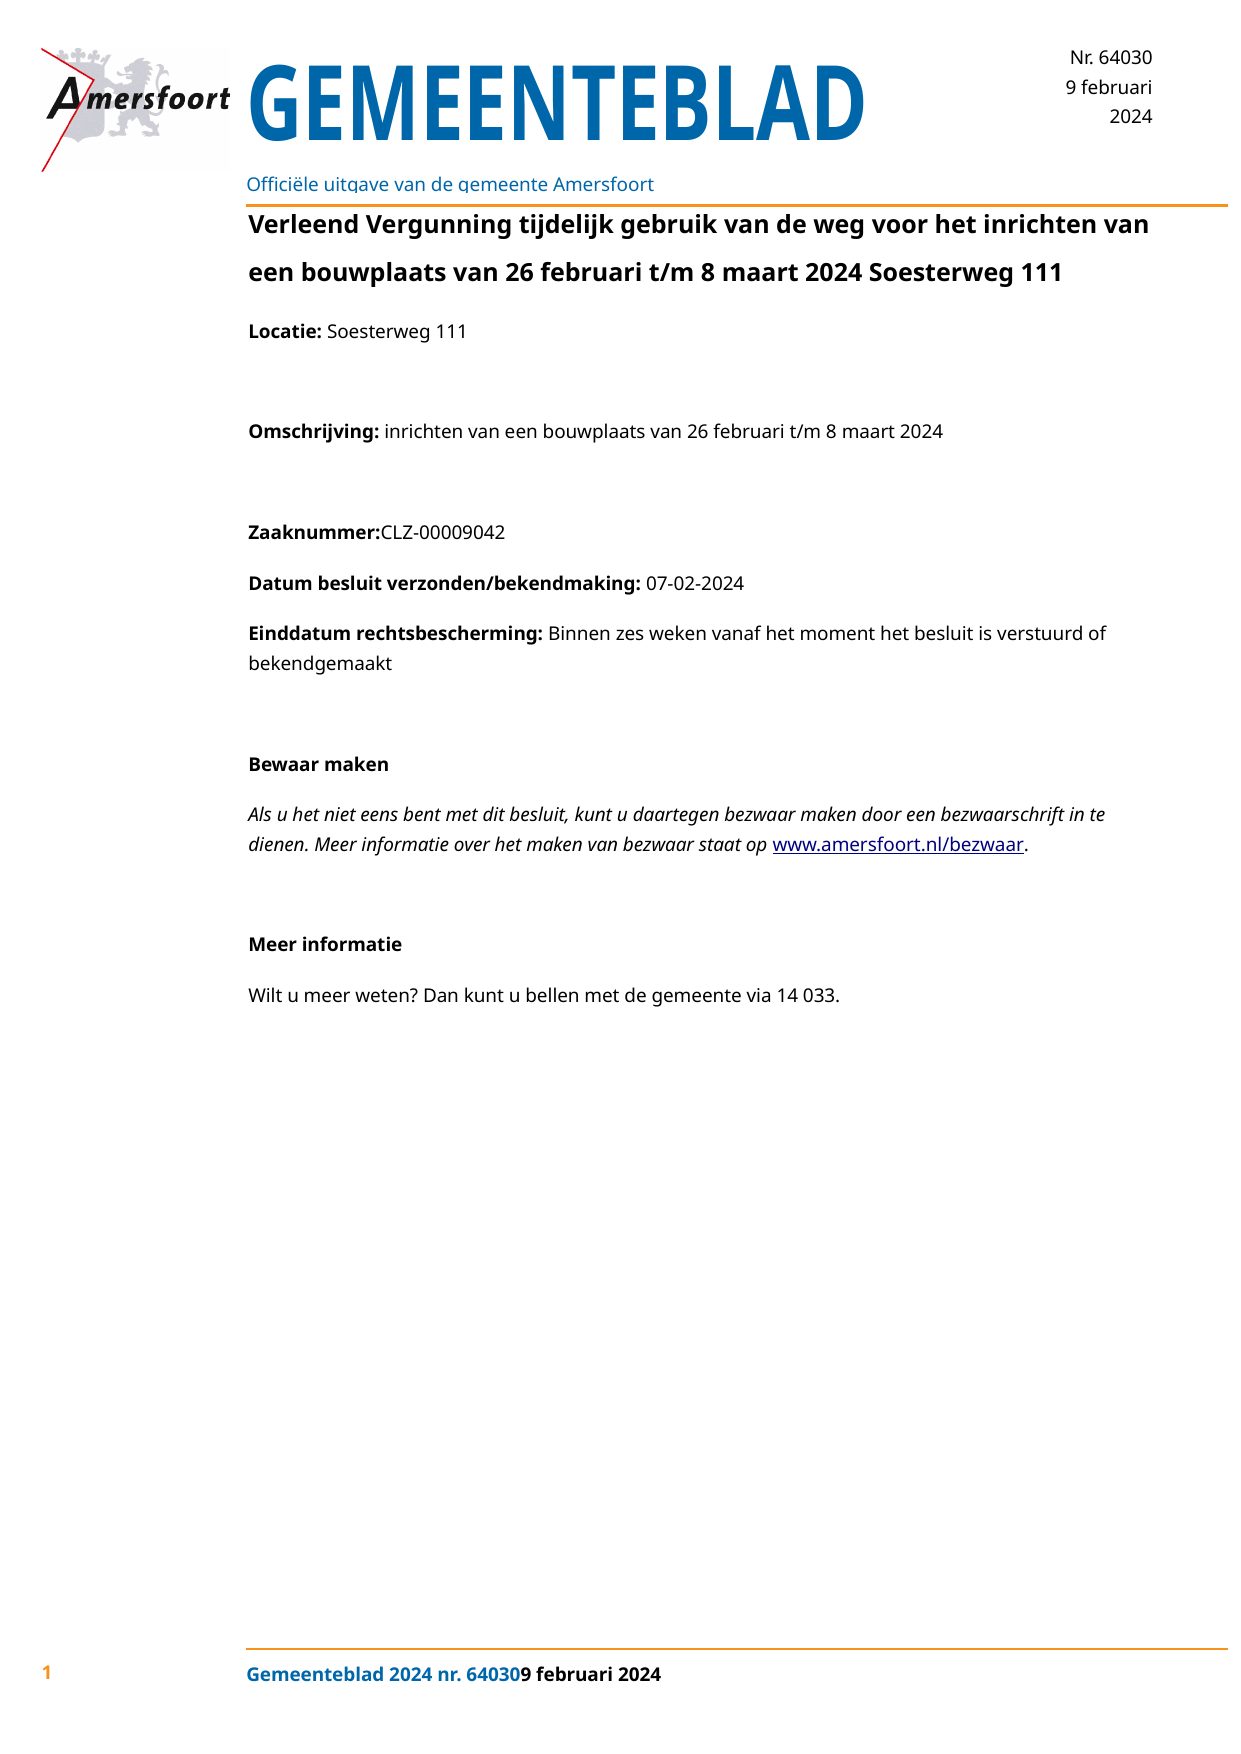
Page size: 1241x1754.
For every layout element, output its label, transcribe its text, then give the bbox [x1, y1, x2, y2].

text Meer informatie [248, 932, 1152, 957]
text Zaaknummer:CLZ-00009042 [248, 519, 1152, 545]
text Als u het niet eens bent met dit besluit, kunt u daartegen bezwaar maken door een bezwaarschrift in te dienen. Meer informatie over het maken van bezwaar staat op www.amersfoort.nl/bezwaar. [248, 801, 1152, 857]
picture [41, 47, 231, 172]
text Datum besluit verzonden/bekendmaking: 07-02-2024 [248, 570, 1152, 596]
text Locatie: Soesterweg 111 [248, 318, 1152, 344]
text Bewaar maken [248, 751, 1152, 777]
text Omschrijving: inrichten van een bouwplaats van 26 februari t/m 8 maart 2024 [248, 419, 1152, 444]
text Verleend Vergunning tijdelijk gebruik van de weg voor het inrichten van een bouwplaats van 26 februari t/m 8 maart 2024 Soesterweg 111 [248, 207, 1152, 288]
text Einddatum rechtsbescherming: Binnen zes weken vanaf het moment het besluit is verstuurd of bekendgemaakt [248, 620, 1152, 676]
text Wilt u meer weten? Dan kunt u bellen met de gemeente via 14 033. [248, 982, 1152, 1008]
